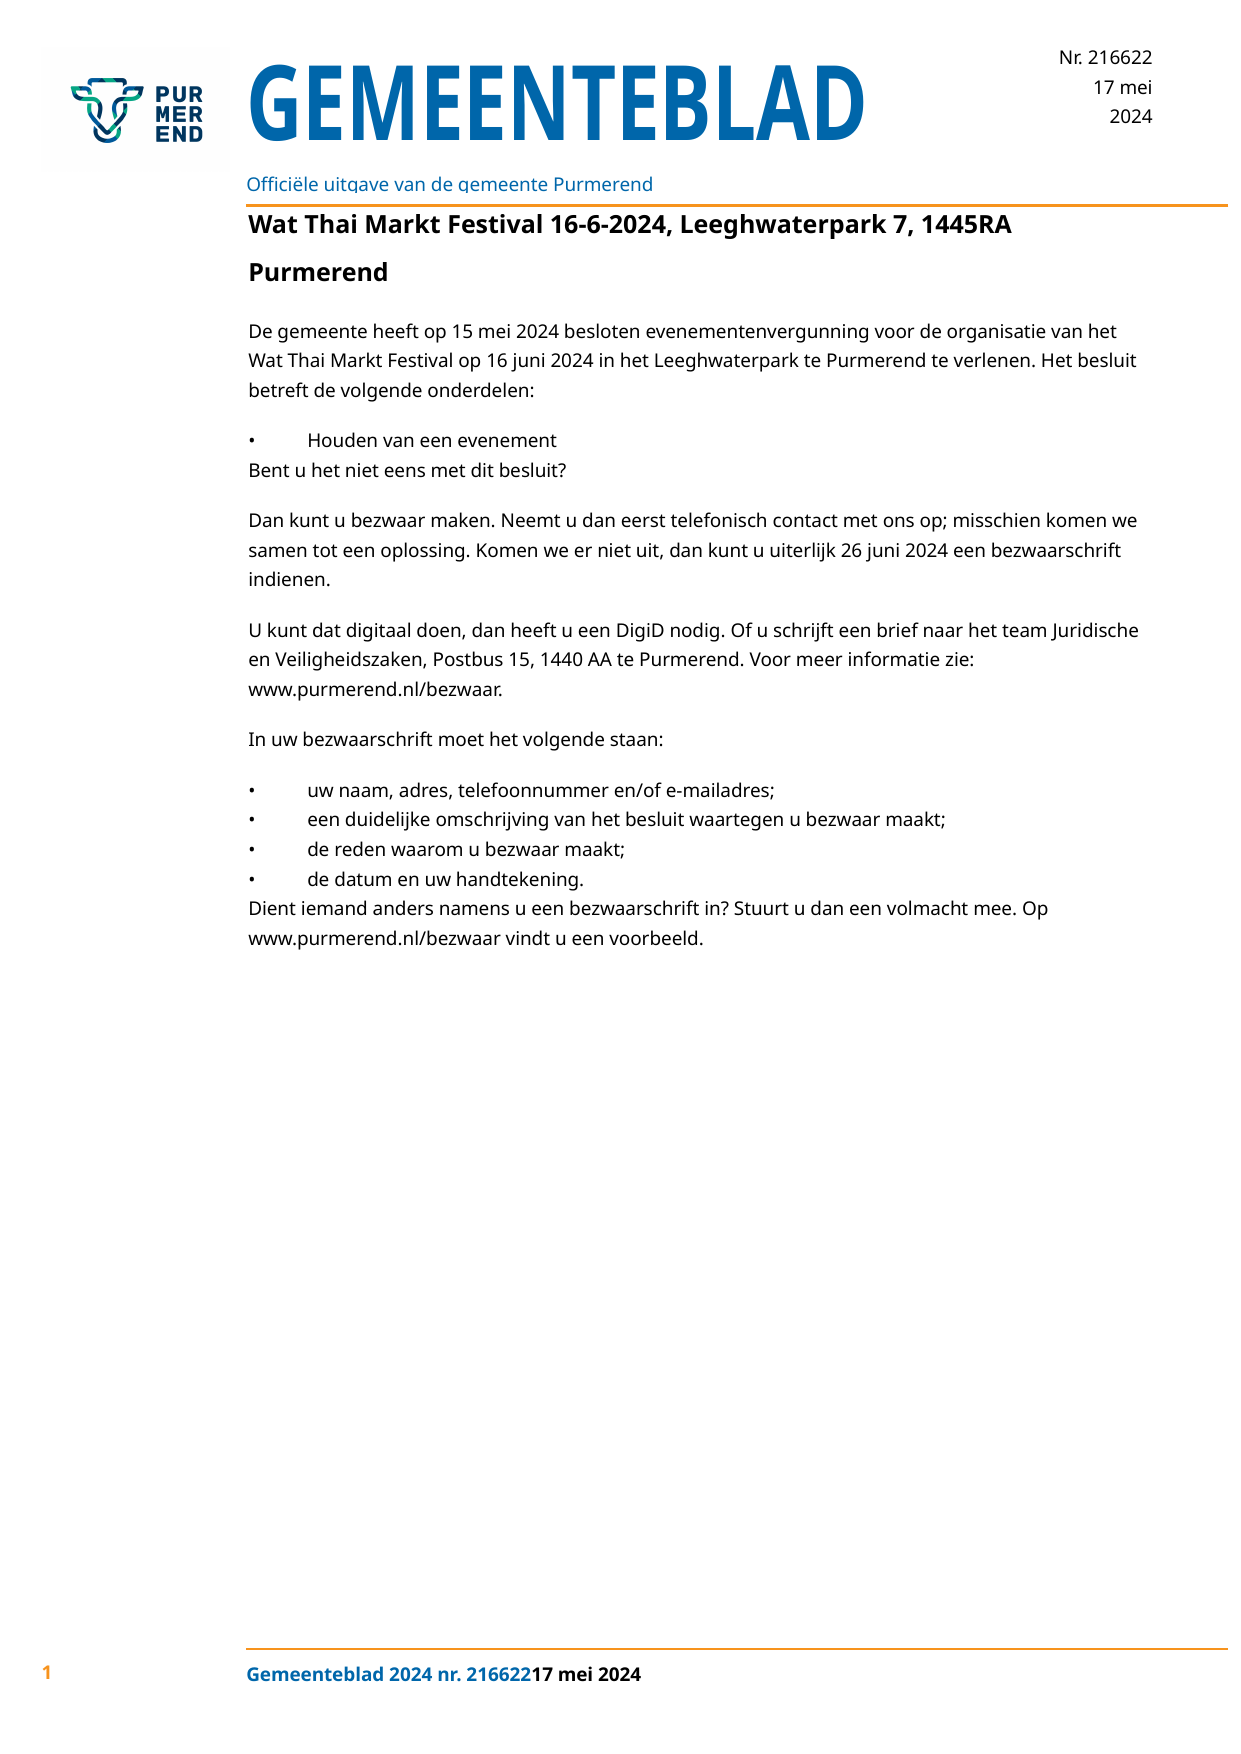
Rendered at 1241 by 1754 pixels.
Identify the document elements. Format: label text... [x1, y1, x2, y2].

text Dient iemand anders namens u een bezwaarschrift in? Stuurt u dan een volmacht mee. Op www.purmerend.nl/bezwaar vindt u een voorbeeld. [248, 895, 1152, 951]
text Wat Thai Markt Festival 16-6-2024, Leeghwaterpark 7, 1445RA Purmerend [248, 207, 1152, 288]
list een duidelijke omschrijving van het besluit waartegen u bezwaar maakt; [248, 807, 1152, 832]
text Dan kunt u bezwaar maken. Neemt u dan eerst telefonisch contact met ons op; misschien komen we samen tot een oplossing. Komen we er niet uit, dan kunt u uiterlijk 26 juni 2024 een bezwaarschrift indienen. [248, 507, 1152, 592]
text De gemeente heeft op 15 mei 2024 besloten evenementenvergunning voor de organisatie van het Wat Thai Markt Festival op 16 juni 2024 in het Leeghwaterpark te Purmerend te verlenen. Het besluit betreft de volgende onderdelen: [248, 318, 1152, 403]
list de datum en uw handtekening. [248, 866, 1152, 892]
picture [41, 47, 231, 172]
list Houden van een evenement [248, 427, 1152, 453]
list de reden waarom u bezwaar maakt; [248, 836, 1152, 862]
text U kunt dat digitaal doen, dan heeft u een DigiD nodig. Of u schrijft een brief naar het team Juridische en Veiligheidszaken, Postbus 15, 1440 AA te Purmerend. Voor meer informatie zie: www.purmerend.nl/bezwaar. [248, 617, 1152, 702]
list uw naam, adres, telefoonnummer en/of e-mailadres; [248, 777, 1152, 803]
text Bent u het niet eens met dit besluit? [248, 457, 1152, 483]
text In uw bezwaarschrift moet het volgende staan: [248, 727, 1152, 752]
